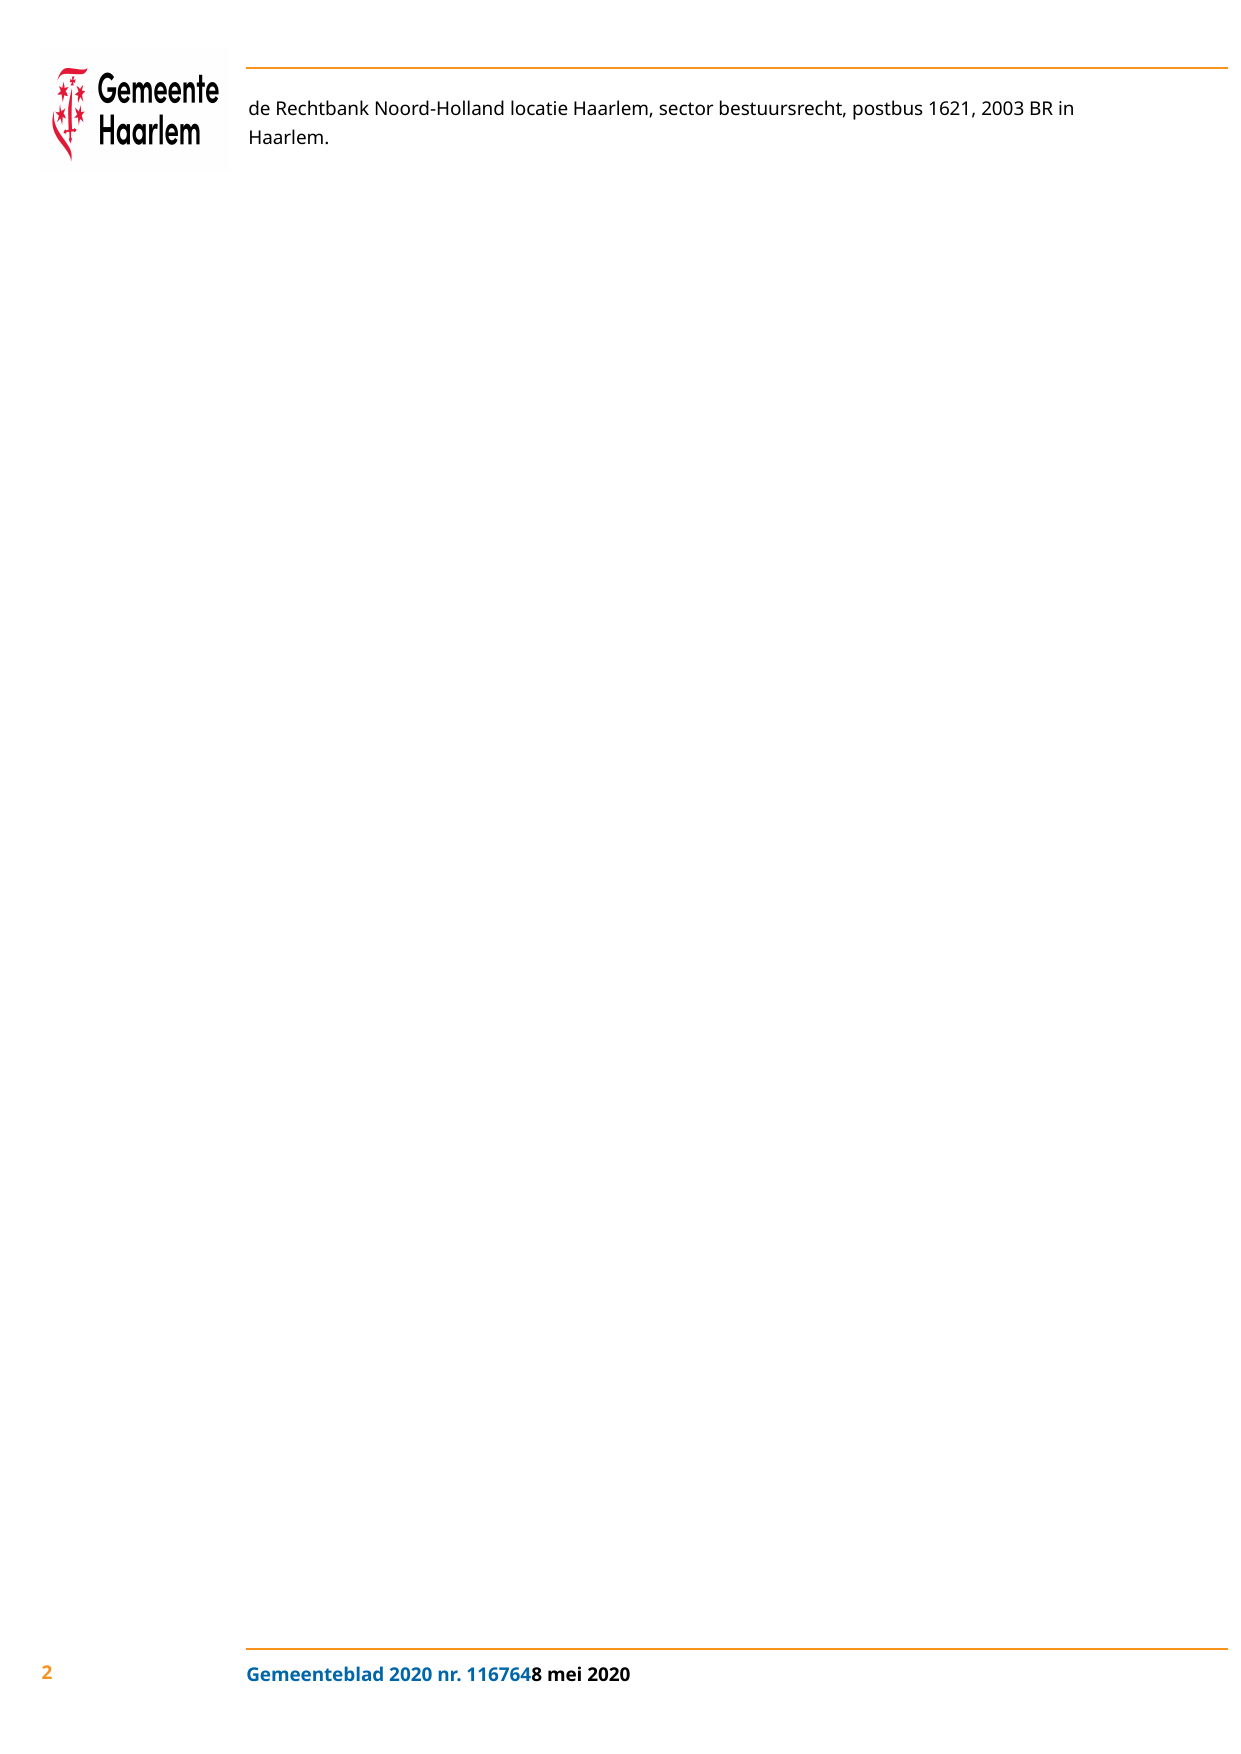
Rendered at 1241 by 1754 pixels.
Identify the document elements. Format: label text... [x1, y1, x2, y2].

text de Rechtbank Noord-Holland locatie Haarlem, sector bestuursrecht, postbus 1621, 2003 BR in Haarlem. [248, 95, 1152, 150]
picture [41, 47, 231, 172]
